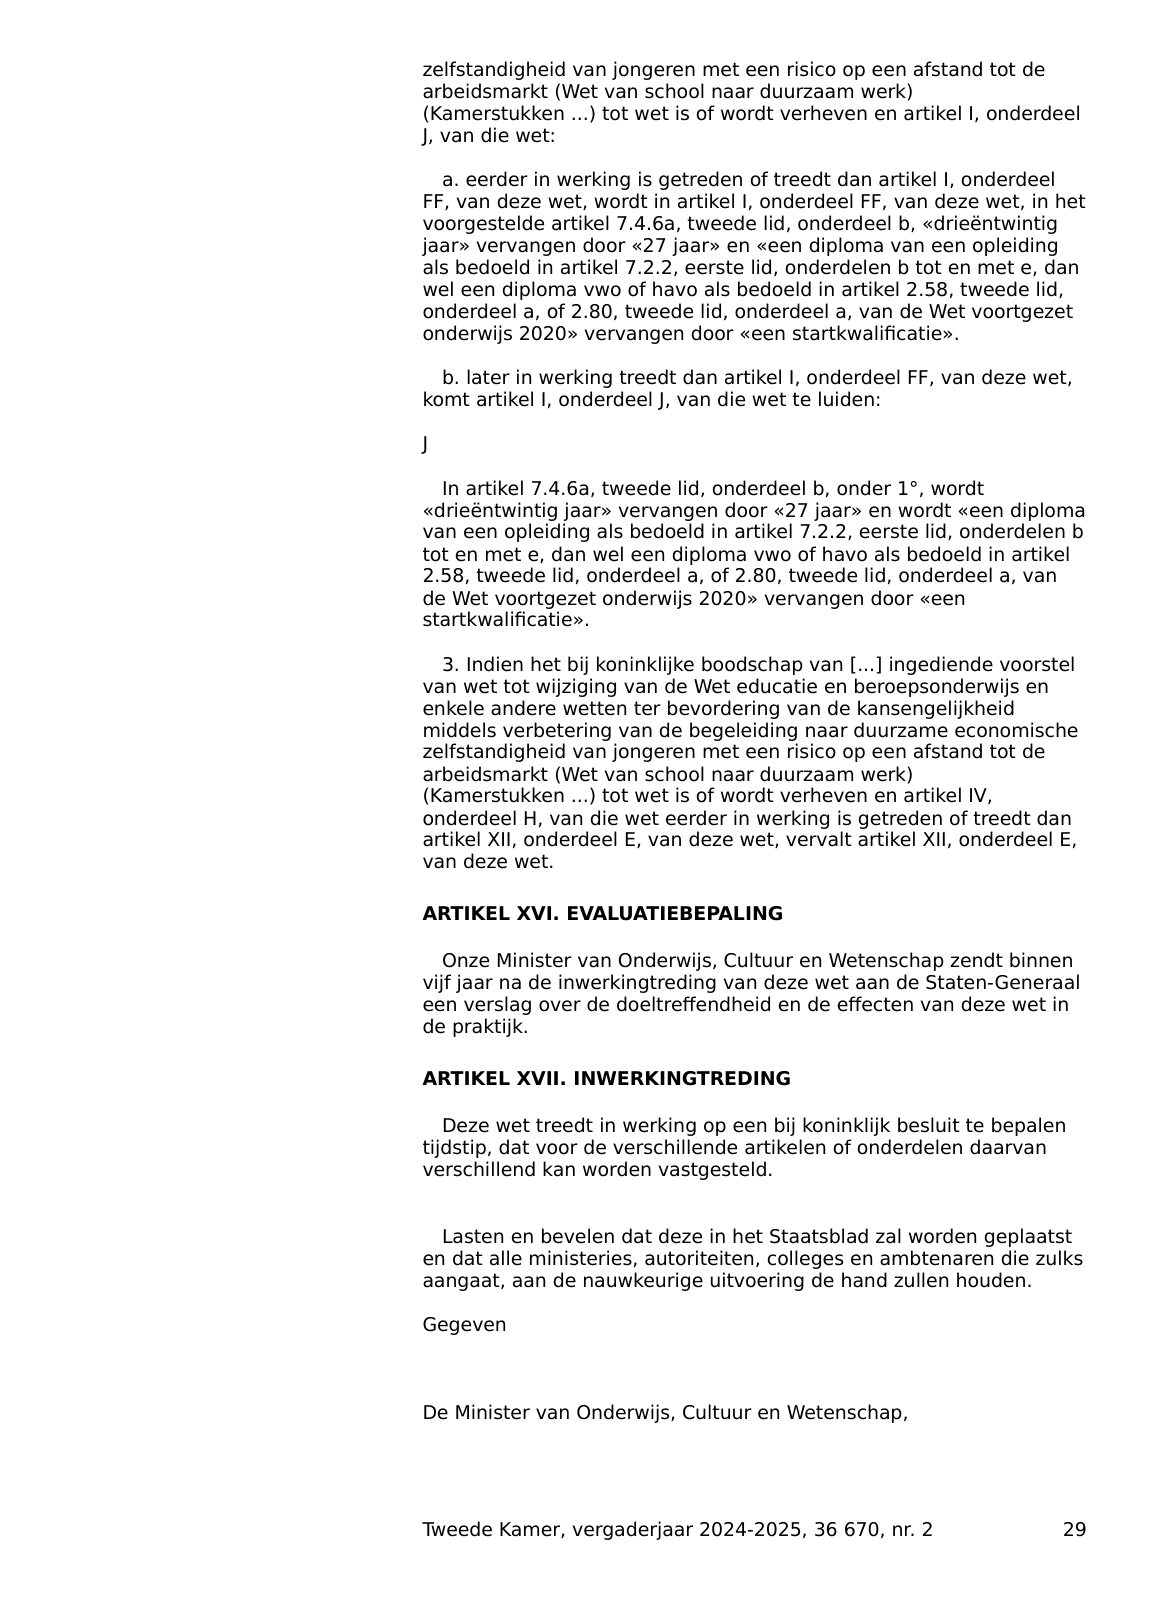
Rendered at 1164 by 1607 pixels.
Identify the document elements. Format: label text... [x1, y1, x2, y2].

text J [422, 433, 1087, 455]
text zelfstandigheid van jongeren met een risico op een afstand tot de arbeidsmarkt (Wet van school naar duurzaam werk) (Kamerstukken ...) tot wet is of wordt verheven en artikel I, onderdeel J, van die wet: [422, 59, 1087, 147]
text In artikel 7.4.6a, tweede lid, onderdeel b, onder 1°, wordt «drieëntwintig jaar» vervangen door «27 jaar» en wordt «een diploma van een opleiding als bedoeld in artikel 7.2.2, eerste lid, onderdelen b tot en met e, dan wel een diploma vwo of havo als bedoeld in artikel 2.58, tweede lid, onderdeel a, of 2.80, tweede lid, onderdeel a, van de Wet voortgezet onderwijs 2020» vervangen door «een startkwalificatie». [422, 477, 1087, 631]
subtitle ARTIKEL XVII. INWERKINGTREDING [422, 1068, 1087, 1090]
subtitle ARTIKEL XVI. EVALUATIEBEPALING [422, 903, 1087, 925]
text 3. Indien het bij koninklijke boodschap van [...] ingediende voorstel van wet tot wijziging van de Wet educatie en beroepsonderwijs en enkele andere wetten ter bevordering van de kansengelijkheid middels verbetering van de begeleiding naar duurzame economische zelfstandigheid van jongeren met een risico op een afstand tot de arbeidsmarkt (Wet van school naar duurzaam werk) (Kamerstukken ...) tot wet is of wordt verheven en artikel IV, onderdeel H, van die wet eerder in werking is getreden of treedt dan artikel XII, onderdeel E, van deze wet, vervalt artikel XII, onderdeel E, van deze wet. [422, 653, 1087, 873]
text b. later in werking treedt dan artikel I, onderdeel FF, van deze wet, komt artikel I, onderdeel J, van die wet te luiden: [422, 367, 1087, 411]
text Deze wet treedt in werking op een bij koninklijk besluit te bepalen tijdstip, dat voor de verschillende artikelen of onderdelen daarvan verschillend kan worden vastgesteld. [422, 1115, 1087, 1181]
text a. eerder in werking is getreden of treedt dan artikel I, onderdeel FF, van deze wet, wordt in artikel I, onderdeel FF, van deze wet, in het voorgestelde artikel 7.4.6a, tweede lid, onderdeel b, «drieëntwintig jaar» vervangen door «27 jaar» en «een diploma van een opleiding als bedoeld in artikel 7.2.2, eerste lid, onderdelen b tot en met e, dan wel een diploma vwo of havo als bedoeld in artikel 2.58, tweede lid, onderdeel a, of 2.80, tweede lid, onderdeel a, van de Wet voortgezet onderwijs 2020» vervangen door «een startkwalificatie». [422, 169, 1087, 345]
text Onze Minister van Onderwijs, Cultuur en Wetenschap zendt binnen vijf jaar na de inwerkingtreding van deze wet aan de Staten-Generaal een verslag over de doeltreffendheid en de effecten van deze wet in de praktijk. [422, 950, 1087, 1038]
text De Minister van Onderwijs, Cultuur en Wetenschap, [422, 1402, 1087, 1424]
text Gegeven [422, 1314, 1087, 1336]
text Lasten en bevelen dat deze in het Staatsblad zal worden geplaatst en dat alle ministeries, autoriteiten, colleges en ambtenaren die zulks aangaat, aan de nauwkeurige uitvoering de hand zullen houden. [422, 1226, 1087, 1291]
